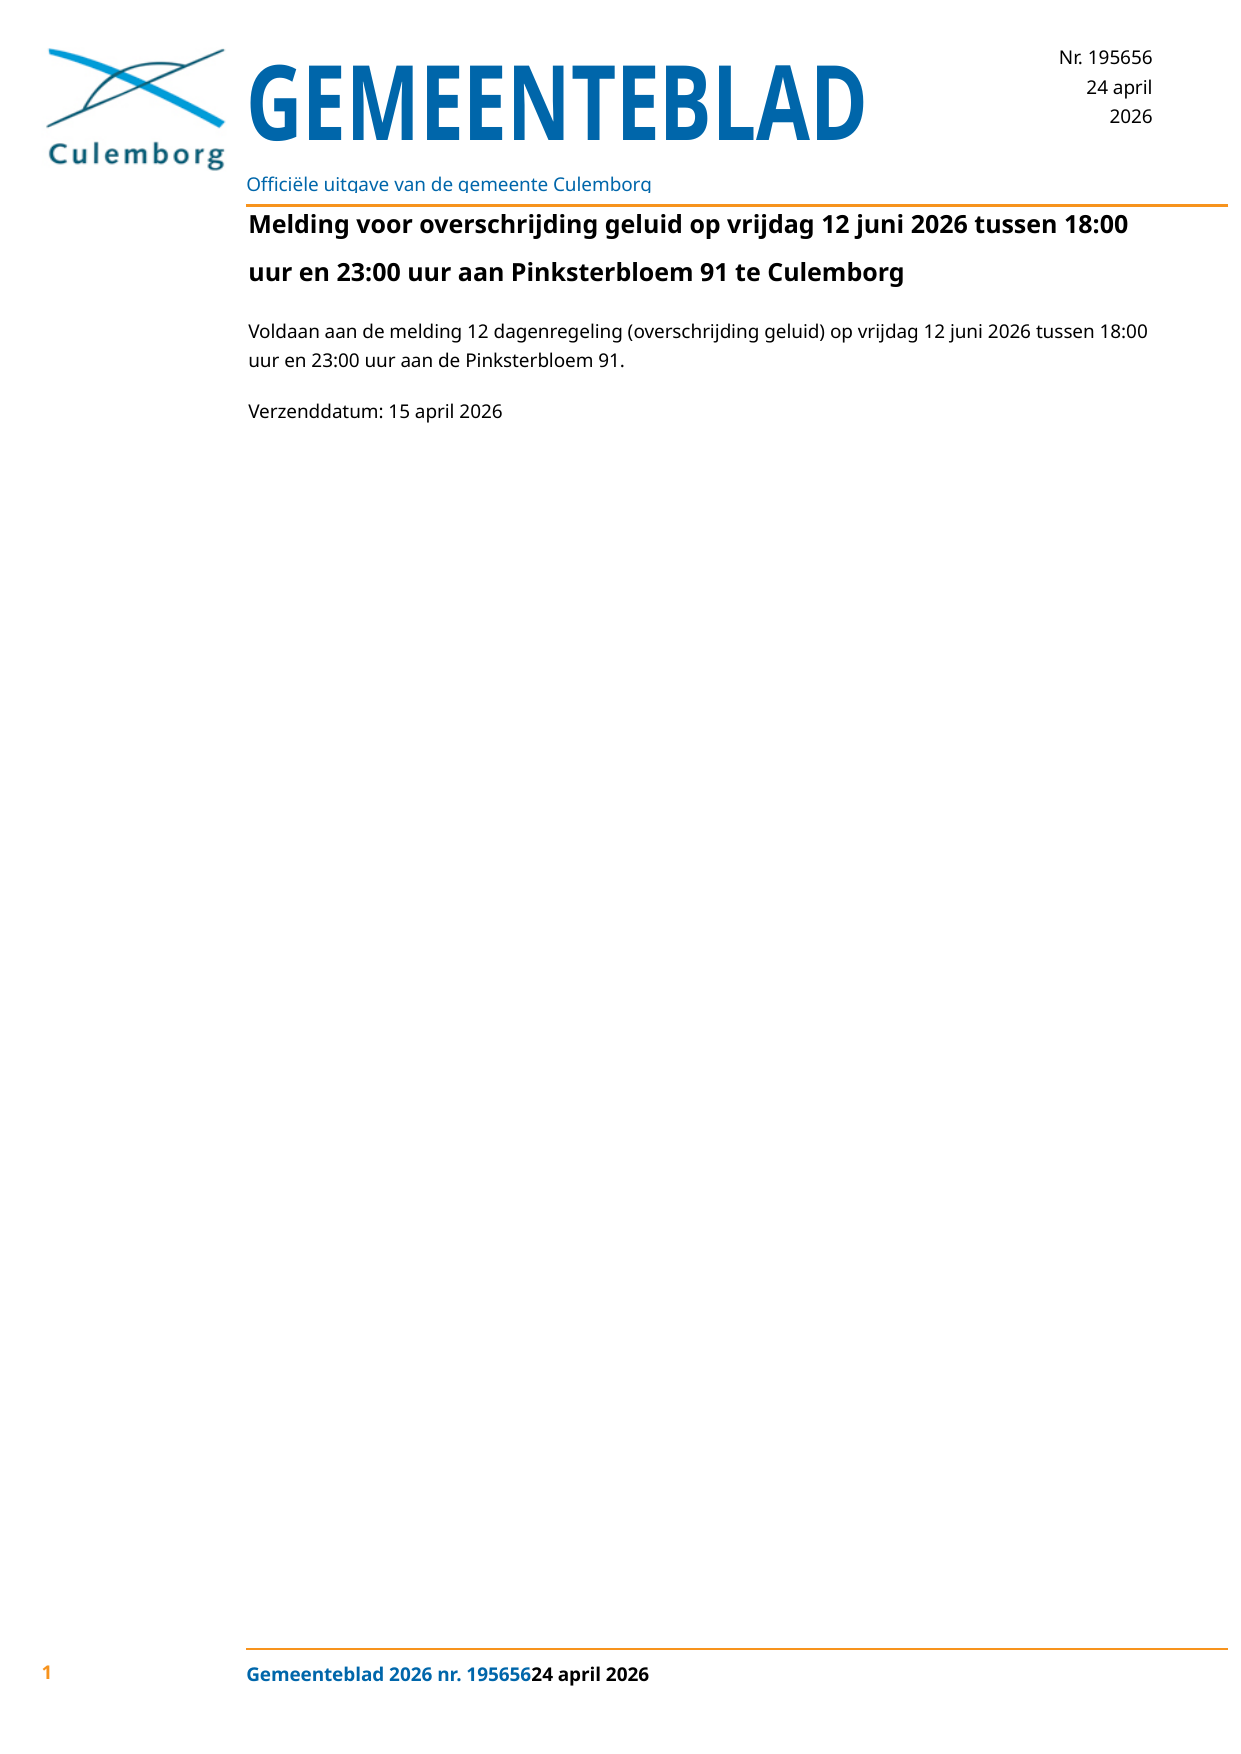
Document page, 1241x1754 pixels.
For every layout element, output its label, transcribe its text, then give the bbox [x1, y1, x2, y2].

text Verzenddatum: 15 april 2026 [248, 398, 1152, 424]
text Melding voor overschrijding geluid op vrijdag 12 juni 2026 tussen 18:00 uur en 23:00 uur aan Pinksterbloem 91 te Culemborg [248, 207, 1152, 288]
picture [41, 47, 231, 172]
text Voldaan aan de melding 12 dagenregeling (overschrijding geluid) op vrijdag 12 juni 2026 tussen 18:00 uur en 23:00 uur aan de Pinksterbloem 91. [248, 318, 1152, 373]
